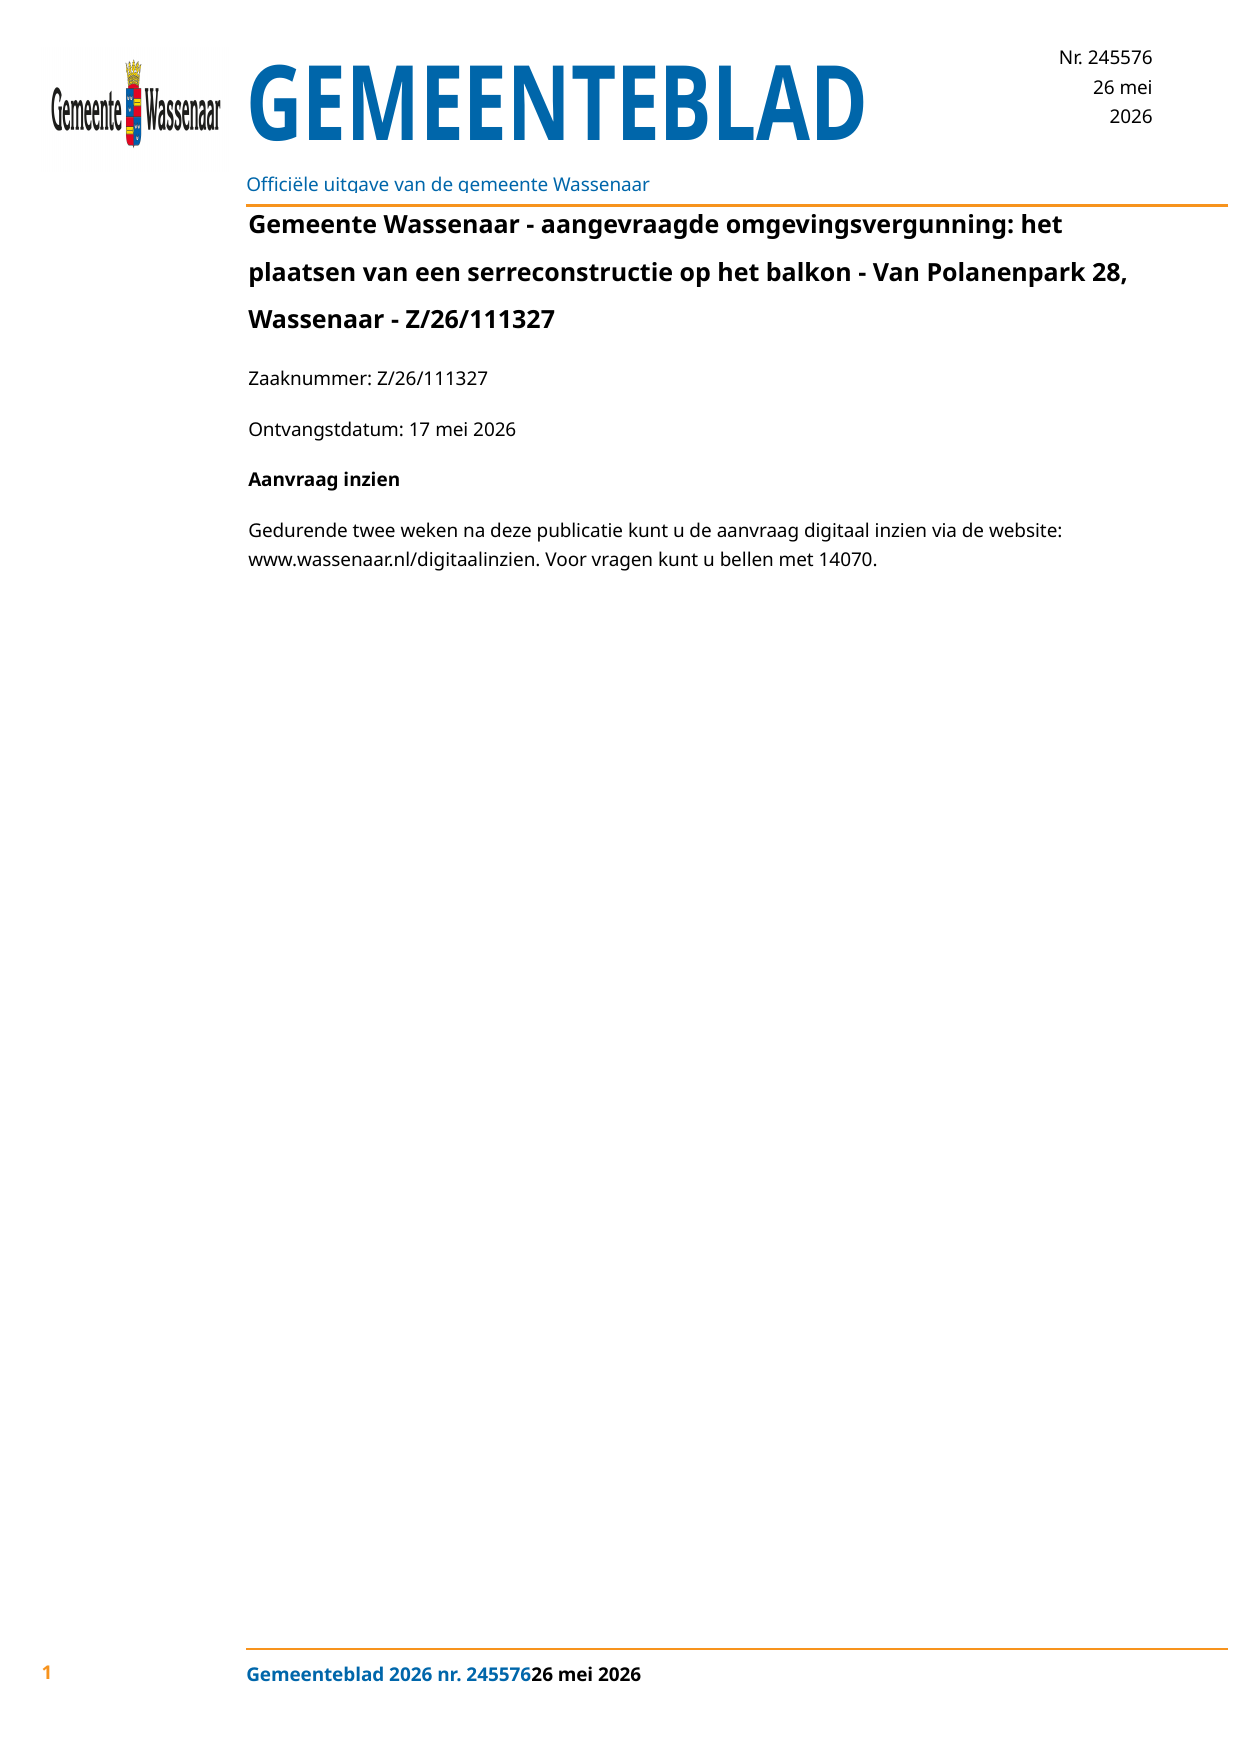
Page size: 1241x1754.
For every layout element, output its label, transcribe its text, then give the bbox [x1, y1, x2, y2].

text Gedurende twee weken na deze publicatie kunt u de aanvraag digitaal inzien via de website: www.wassenaar.nl/digitaalinzien. Voor vragen kunt u bellen met 14070. [248, 517, 1152, 572]
text Gemeente Wassenaar - aangevraagde omgevingsvergunning: het plaatsen van een serreconstructie op het balkon - Van Polanenpark 28, Wassenaar - Z/26/111327 [248, 207, 1152, 336]
text Zaaknummer: Z/26/111327 [248, 366, 1152, 391]
text Aanvraag inzien [248, 466, 1152, 492]
picture [41, 47, 231, 172]
text Ontvangstdatum: 17 mei 2026 [248, 416, 1152, 442]
